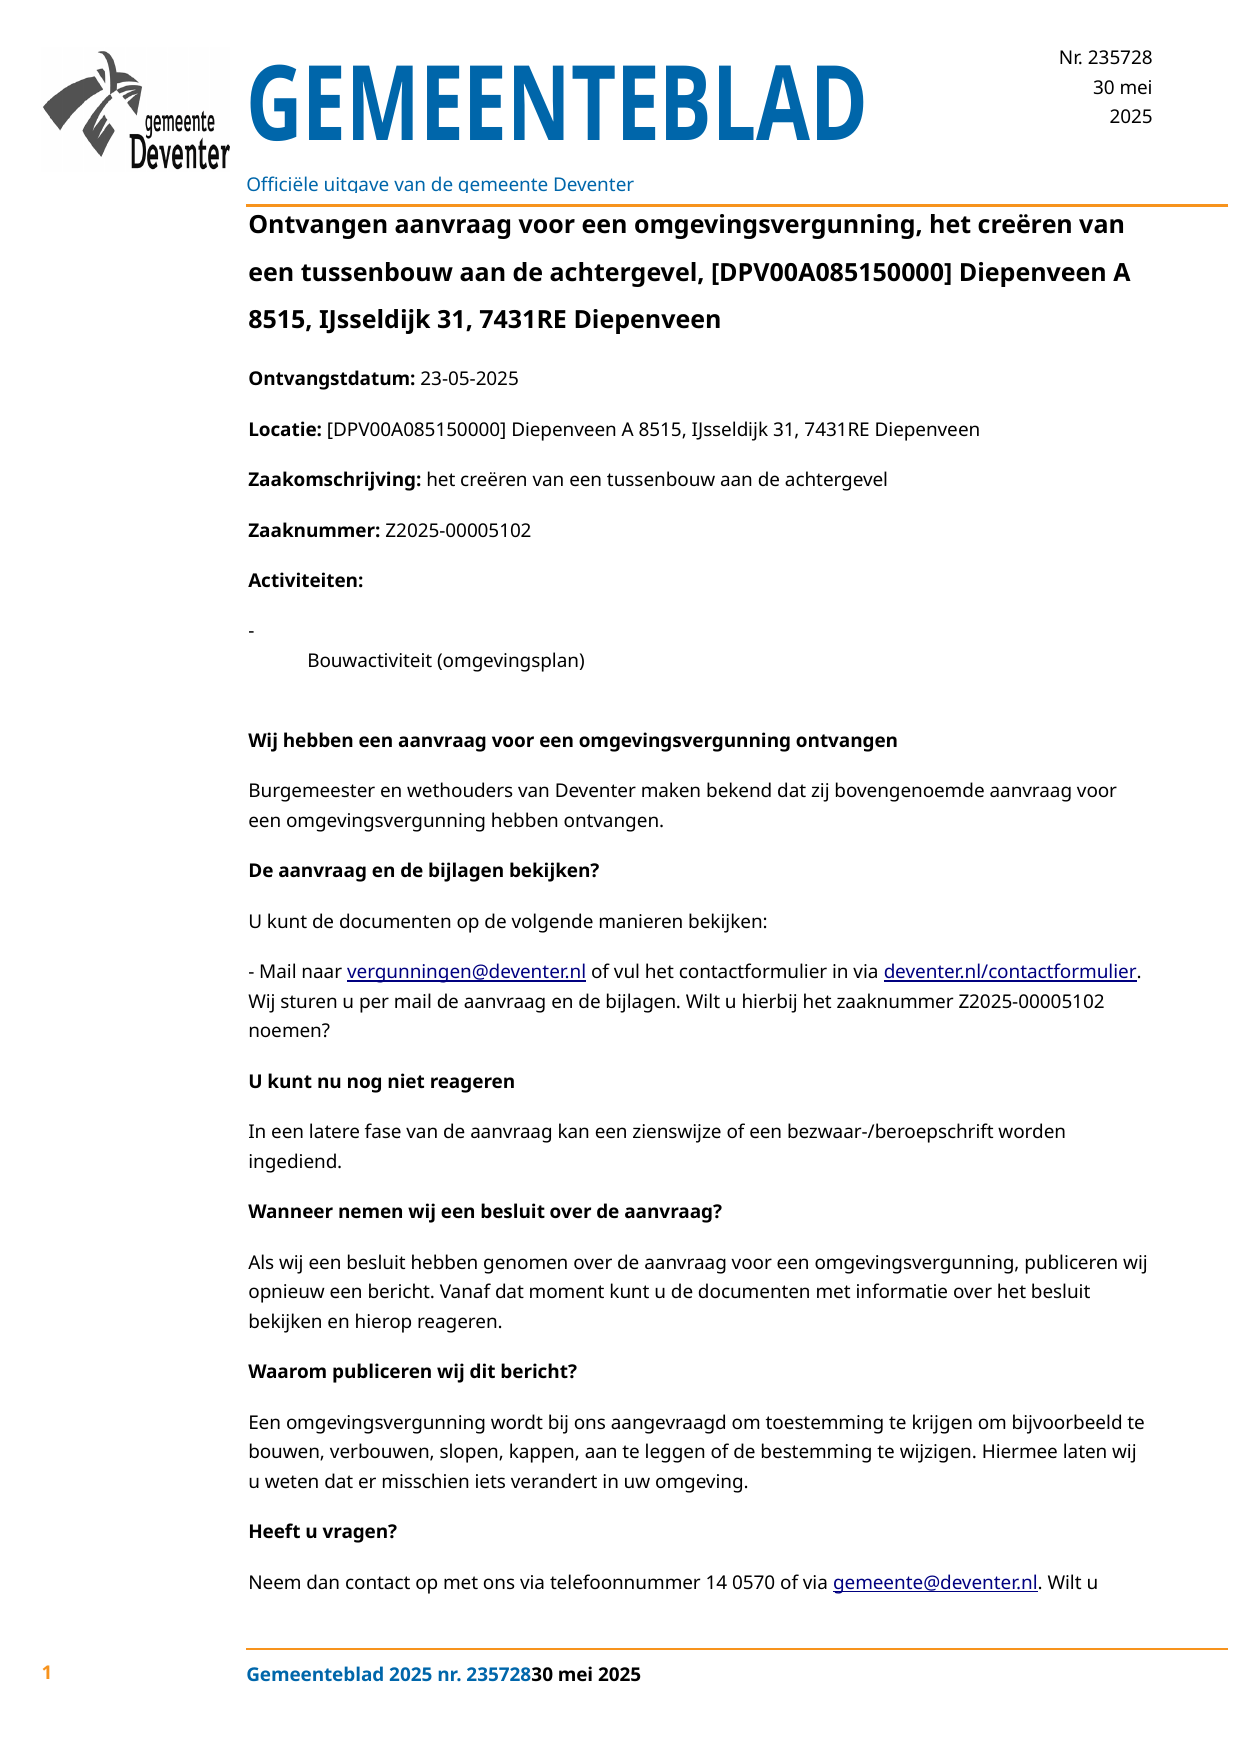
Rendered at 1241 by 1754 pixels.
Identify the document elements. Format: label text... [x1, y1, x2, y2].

text Als wij een besluit hebben genomen over de aanvraag voor een omgevingsvergunning, publiceren wij opnieuw een bericht. Vanaf dat moment kunt u de documenten met informatie over het besluit bekijken en hierop reageren. [248, 1249, 1152, 1334]
text - Mail naar vergunningen@deventer.nl of vul het contactformulier in via deventer.nl/contactformulier. Wij sturen u per mail de aanvraag en de bijlagen. Wilt u hierbij het zaaknummer Z2025-00005102 noemen? [248, 958, 1152, 1043]
text Wij hebben een aanvraag voor een omgevingsvergunning ontvangen [248, 727, 1152, 753]
text Heeft u vragen? [248, 1518, 1152, 1544]
text U kunt de documenten op de volgende manieren bekijken: [248, 908, 1152, 934]
picture [41, 47, 231, 172]
text Zaaknummer: Z2025-00005102 [248, 517, 1152, 542]
text Burgemeester en wethouders van Deventer maken bekend dat zij bovengenoemde aanvraag voor een omgevingsvergunning hebben ontvangen. [248, 778, 1152, 833]
text Wanneer nemen wij een besluit over de aanvraag? [248, 1198, 1152, 1224]
text Waarom publiceren wij dit bericht? [248, 1358, 1152, 1384]
text De aanvraag en de bijlagen bekijken? [248, 858, 1152, 883]
text Activiteiten: [248, 567, 1152, 593]
text Een omgevingsvergunning wordt bij ons aangevraagd om toestemming te krijgen om bijvoorbeeld te bouwen, verbouwen, slopen, kappen, aan te leggen of de bestemming te wijzigen. Hiermee laten wij u weten dat er misschien iets verandert in uw omgeving. [248, 1409, 1152, 1494]
text Ontvangstdatum: 23-05-2025 [248, 366, 1152, 391]
text Zaakomschrijving: het creëren van een tussenbouw aan de achtergevel [248, 466, 1152, 492]
text Locatie: [DPV00A085150000] Diepenveen A 8515, IJsseldijk 31, 7431RE Diepenveen [248, 416, 1152, 442]
text Neem dan contact op met ons via telefoonnummer 14 0570 of via gemeente@deventer.nl. Wilt u [248, 1569, 1152, 1594]
text U kunt nu nog niet reageren [248, 1068, 1152, 1094]
text In een latere fase van de aanvraag kan een zienswijze of een bezwaar-/beroepschrift worden ingediend. [248, 1118, 1152, 1174]
list Bouwactiviteit (omgevingsplan) [248, 647, 1152, 673]
text Ontvangen aanvraag voor een omgevingsvergunning, het creëren van een tussenbouw aan de achtergevel, [DPV00A085150000] Diepenveen A 8515, IJsseldijk 31, 7431RE Diepenveen [248, 207, 1152, 336]
